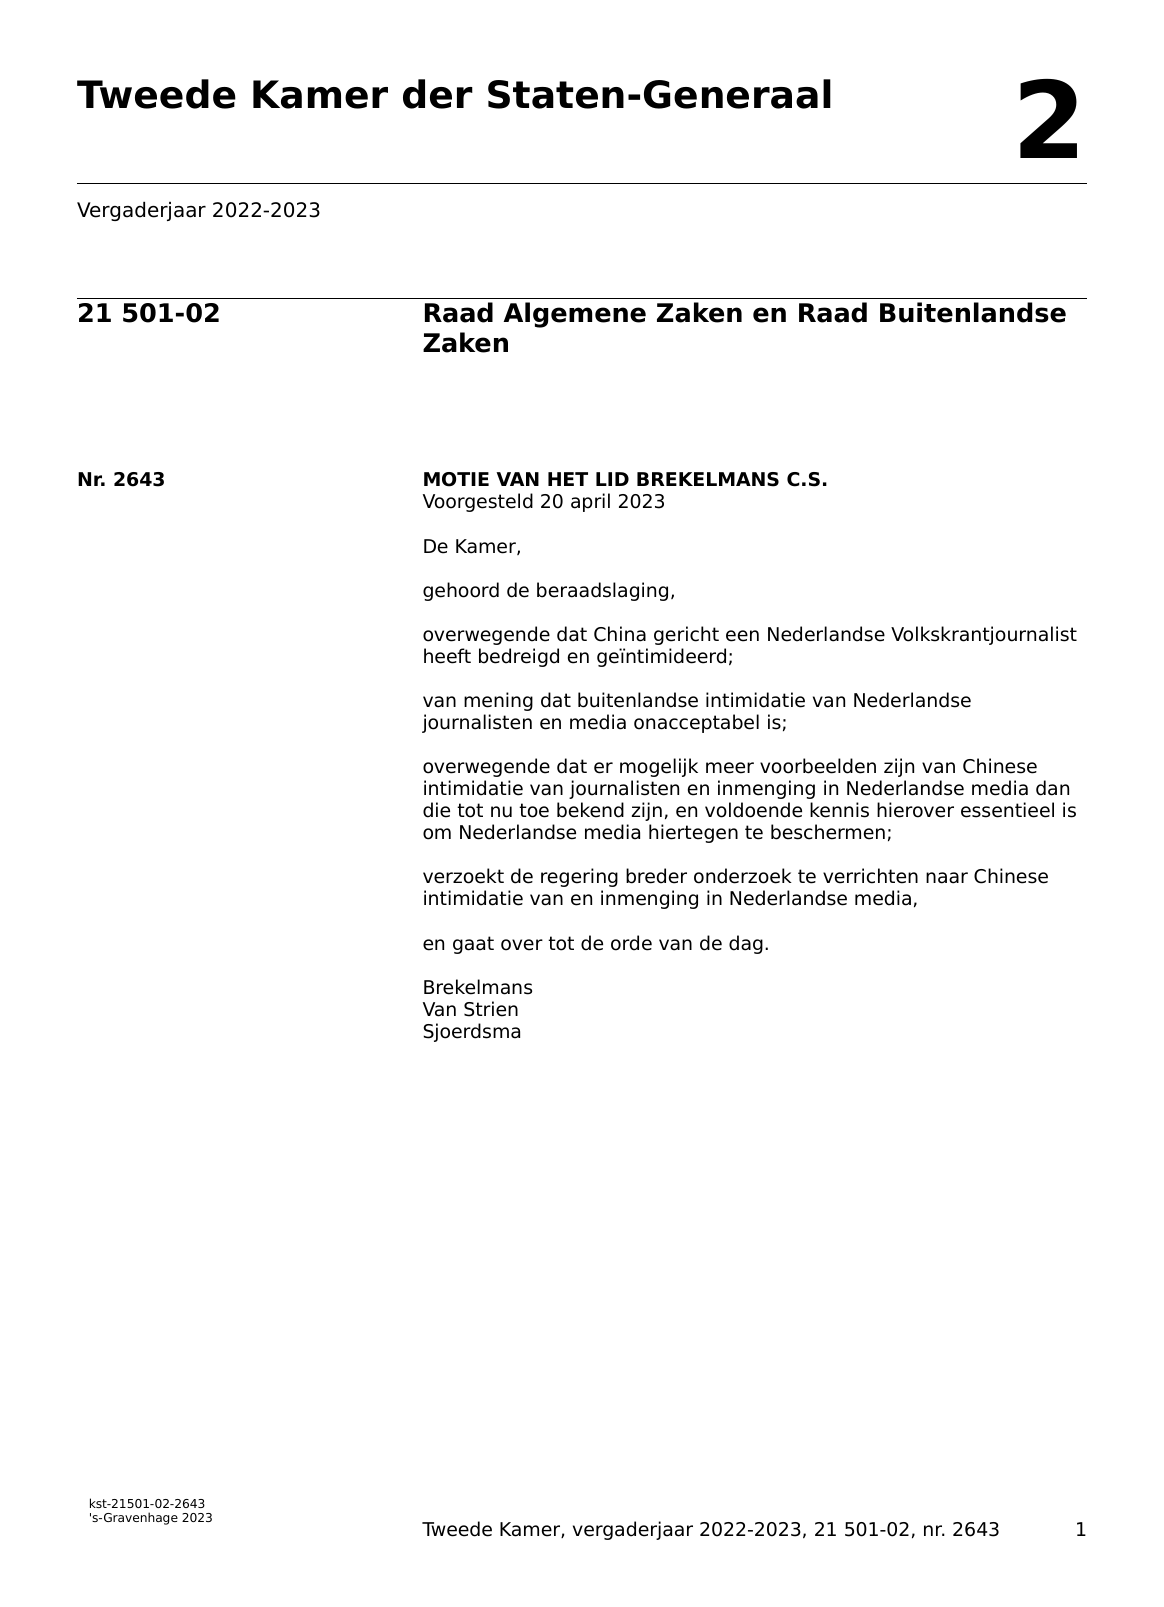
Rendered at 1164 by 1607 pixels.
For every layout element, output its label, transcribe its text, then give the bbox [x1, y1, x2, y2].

text en gaat over tot de orde van de dag. [422, 932, 1087, 954]
table_header 2 [886, 59, 1087, 183]
text Brekelmans [422, 977, 1087, 998]
subtitle Nr. 2643 MOTIE VAN HET LID BREKELMANS C.S. [77, 469, 1087, 491]
table_cell Vergaderjaar 2022-2023 [77, 184, 1087, 298]
text verzoekt de regering breder onderzoek te verrichten naar Chinese intimidatie van en inmenging in Nederlandse media, [422, 866, 1087, 910]
text overwegende dat er mogelijk meer voorbeelden zijn van Chinese intimidatie van journalisten en inmenging in Nederlandse media dan die tot nu toe bekend zijn, en voldoende kennis hierover essentieel is om Nederlandse media hiertegen te beschermen; [422, 756, 1087, 844]
text 's-Gravenhage 2023 [88, 1511, 323, 1525]
text van mening dat buitenlandse intimidatie van Nederlandse journalisten en media onacceptabel is; [422, 690, 1087, 734]
text overwegende dat China gericht een Nederlandse Volkskrantjournalist heeft bedreigd en geïntimideerd; [422, 624, 1087, 668]
table_header Tweede Kamer der Staten-Generaal [77, 59, 886, 183]
text Van Strien [422, 998, 1087, 1021]
text De Kamer, [422, 536, 1087, 557]
subtitle 21 501-02 Raad Algemene Zaken en Raad Buitenlandse Zaken [77, 299, 1087, 358]
text Sjoerdsma [422, 1021, 1087, 1042]
text Voorgesteld 20 april 2023 [422, 491, 1087, 513]
text gehoord de beraadslaging, [422, 580, 1087, 602]
text kst-21501-02-2643 [88, 1497, 323, 1511]
